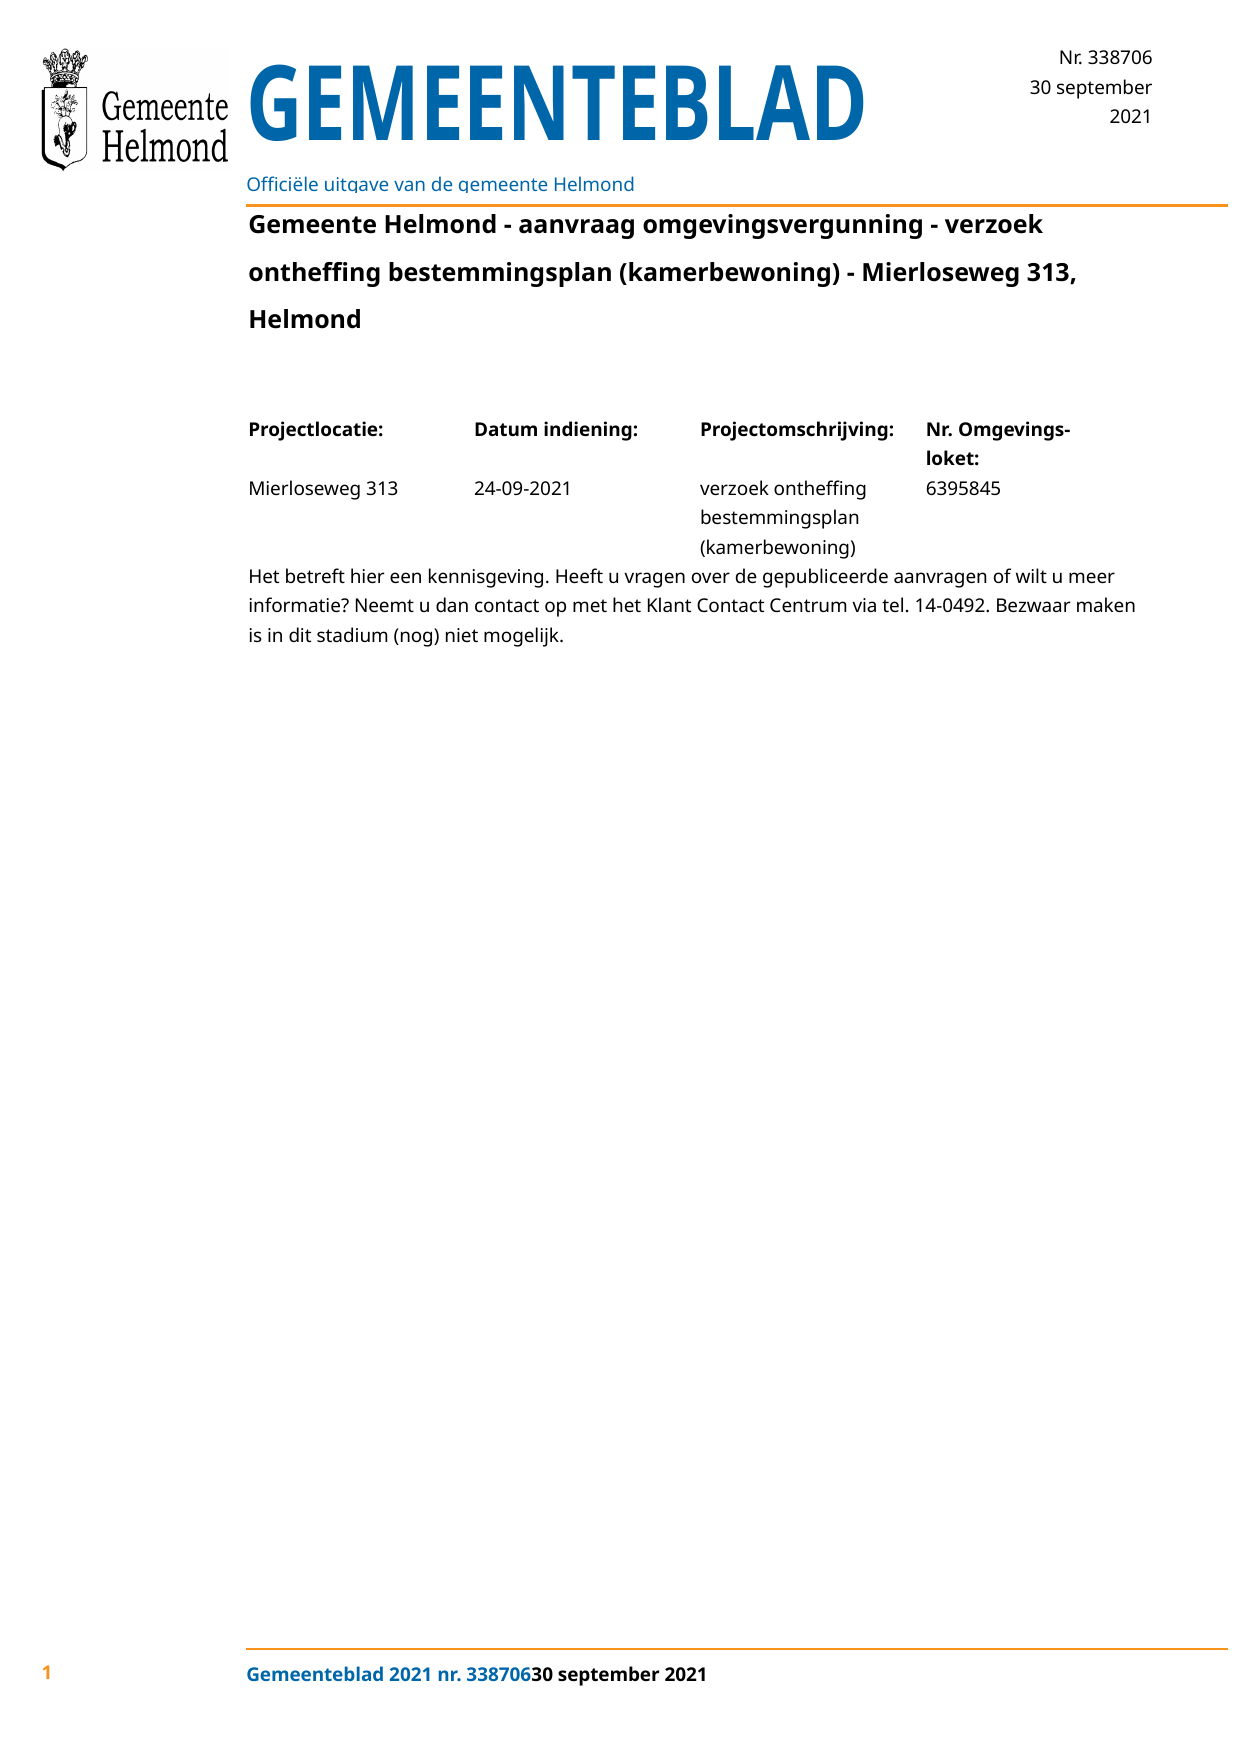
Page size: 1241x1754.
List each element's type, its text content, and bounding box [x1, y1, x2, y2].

table_header verzoek ontheffing bestemmingsplan (kamerbewoning) [700, 475, 926, 559]
text Gemeente Helmond - aanvraag omgevingsvergunning - verzoek ontheffing bestemmingsplan (kamerbewoning) - Mierloseweg 313, Helmond [248, 207, 1152, 336]
table_header Mierloseweg 313 [248, 475, 474, 559]
table_header 6395845 [926, 475, 1152, 559]
text Het betreft hier een kennisgeving. Heeft u vragen over de gepubliceerde aanvragen of wilt u meer informatie? Neemt u dan contact op met het Klant Contact Centrum via tel. 14-0492. Bezwaar maken is in dit stadium (nog) niet mogelijk. [248, 563, 1152, 648]
table_header 24-09-2021 [474, 475, 700, 559]
picture [41, 47, 231, 172]
table_header Projectlocatie: [248, 416, 474, 471]
table_header Datum indiening: [474, 416, 700, 471]
table_header Projectomschrijving: [700, 416, 926, 471]
table_header Nr. Omgevings- loket: [926, 416, 1152, 471]
